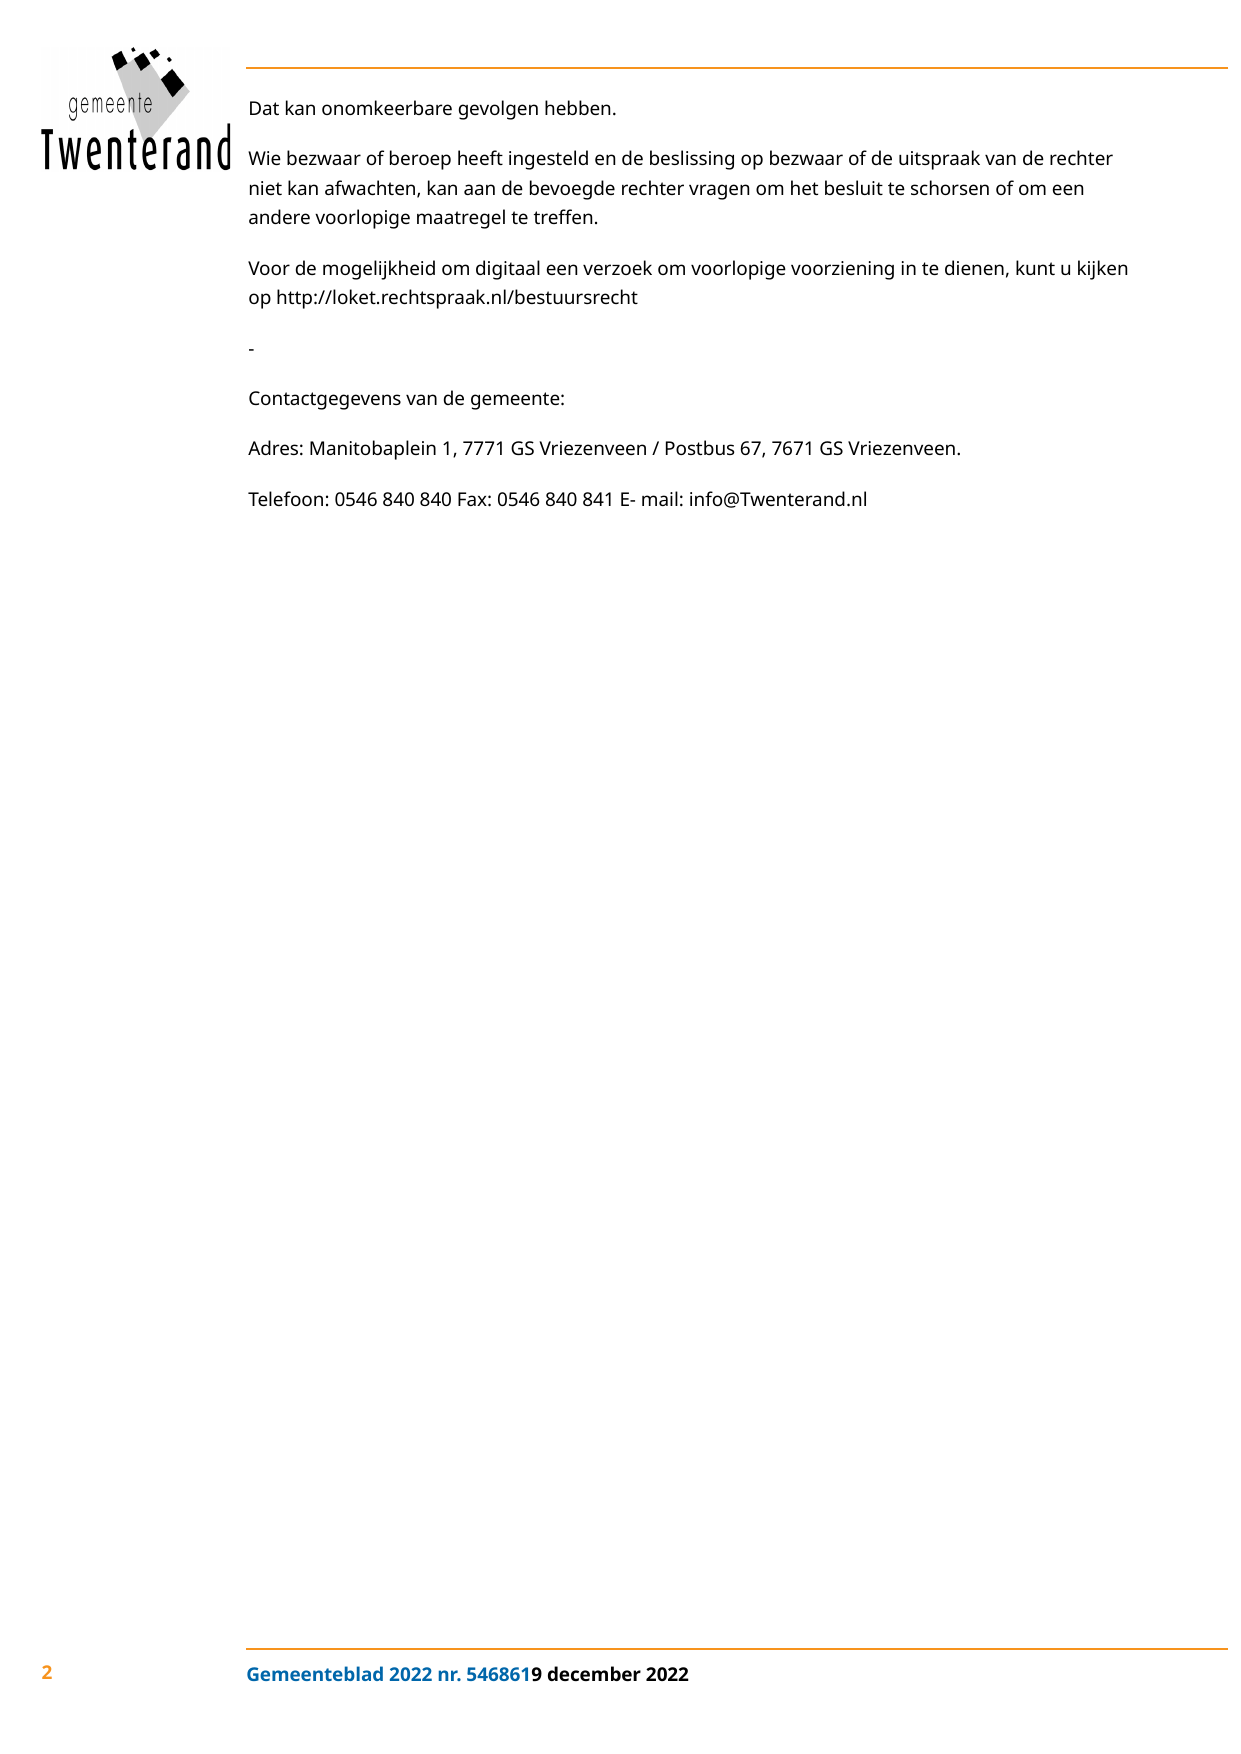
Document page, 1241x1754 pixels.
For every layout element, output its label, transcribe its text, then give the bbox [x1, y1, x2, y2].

text Dat kan onomkeerbare gevolgen hebben. [248, 95, 1152, 121]
text Voor de mogelijkheid om digitaal een verzoek om voorlopige voorziening in te dienen, kunt u kijken op http://loket.rechtspraak.nl/bestuursrecht [248, 255, 1152, 310]
picture [41, 47, 231, 172]
text Adres: Manitobaplein 1, 7771 GS Vriezenveen / Postbus 67, 7671 GS Vriezenveen. [248, 436, 1152, 461]
text Wie bezwaar of beroep heeft ingesteld en de beslissing op bezwaar of de uitspraak van de rechter niet kan afwachten, kan aan de bevoegde rechter vragen om het besluit te schorsen of om een andere voorlopige maatregel te treffen. [248, 145, 1152, 230]
text Contactgegevens van de gemeente: [248, 385, 1152, 411]
text Telefoon: 0546 840 840 Fax: 0546 840 841 E- mail: info@Twenterand.nl [248, 486, 1152, 512]
text - [248, 335, 1152, 361]
